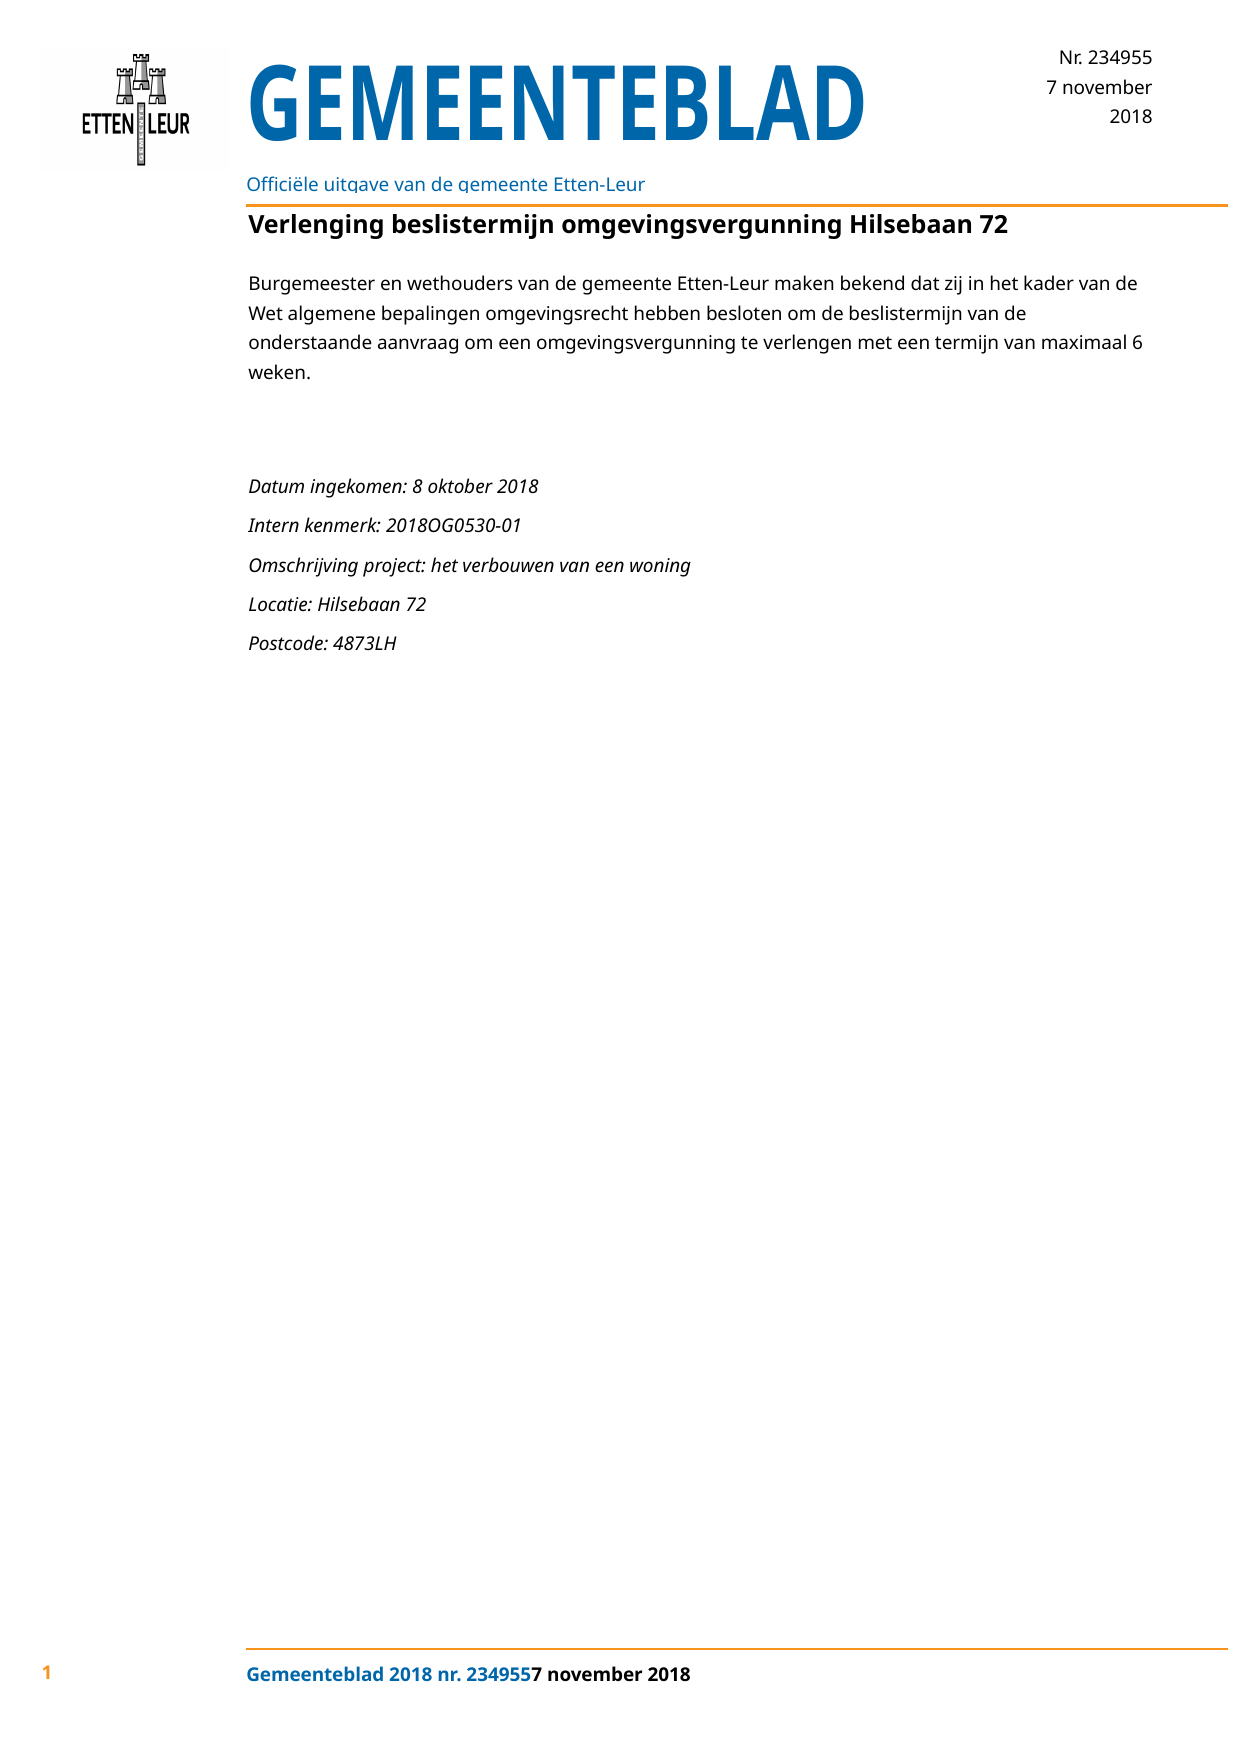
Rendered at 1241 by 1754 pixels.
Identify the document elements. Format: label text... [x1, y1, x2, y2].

text Locatie: Hilsebaan 72 [248, 591, 1152, 617]
text Postcode: 4873LH [248, 631, 1152, 656]
text Verlenging beslistermijn omgevingsvergunning Hilsebaan 72 [248, 207, 1152, 241]
text Intern kenmerk: 2018OG0530-01 [248, 513, 1152, 538]
picture [41, 47, 231, 172]
text Datum ingekomen: 8 oktober 2018 [248, 473, 1152, 499]
text Omschrijving project: het verbouwen van een woning [248, 552, 1152, 578]
text Burgemeester en wethouders van de gemeente Etten-Leur maken bekend dat zij in het kader van de Wet algemene bepalingen omgevingsrecht hebben besloten om de beslistermijn van de onderstaande aanvraag om een omgevingsvergunning te verlengen met een termijn van maximaal 6 weken. [248, 270, 1152, 385]
